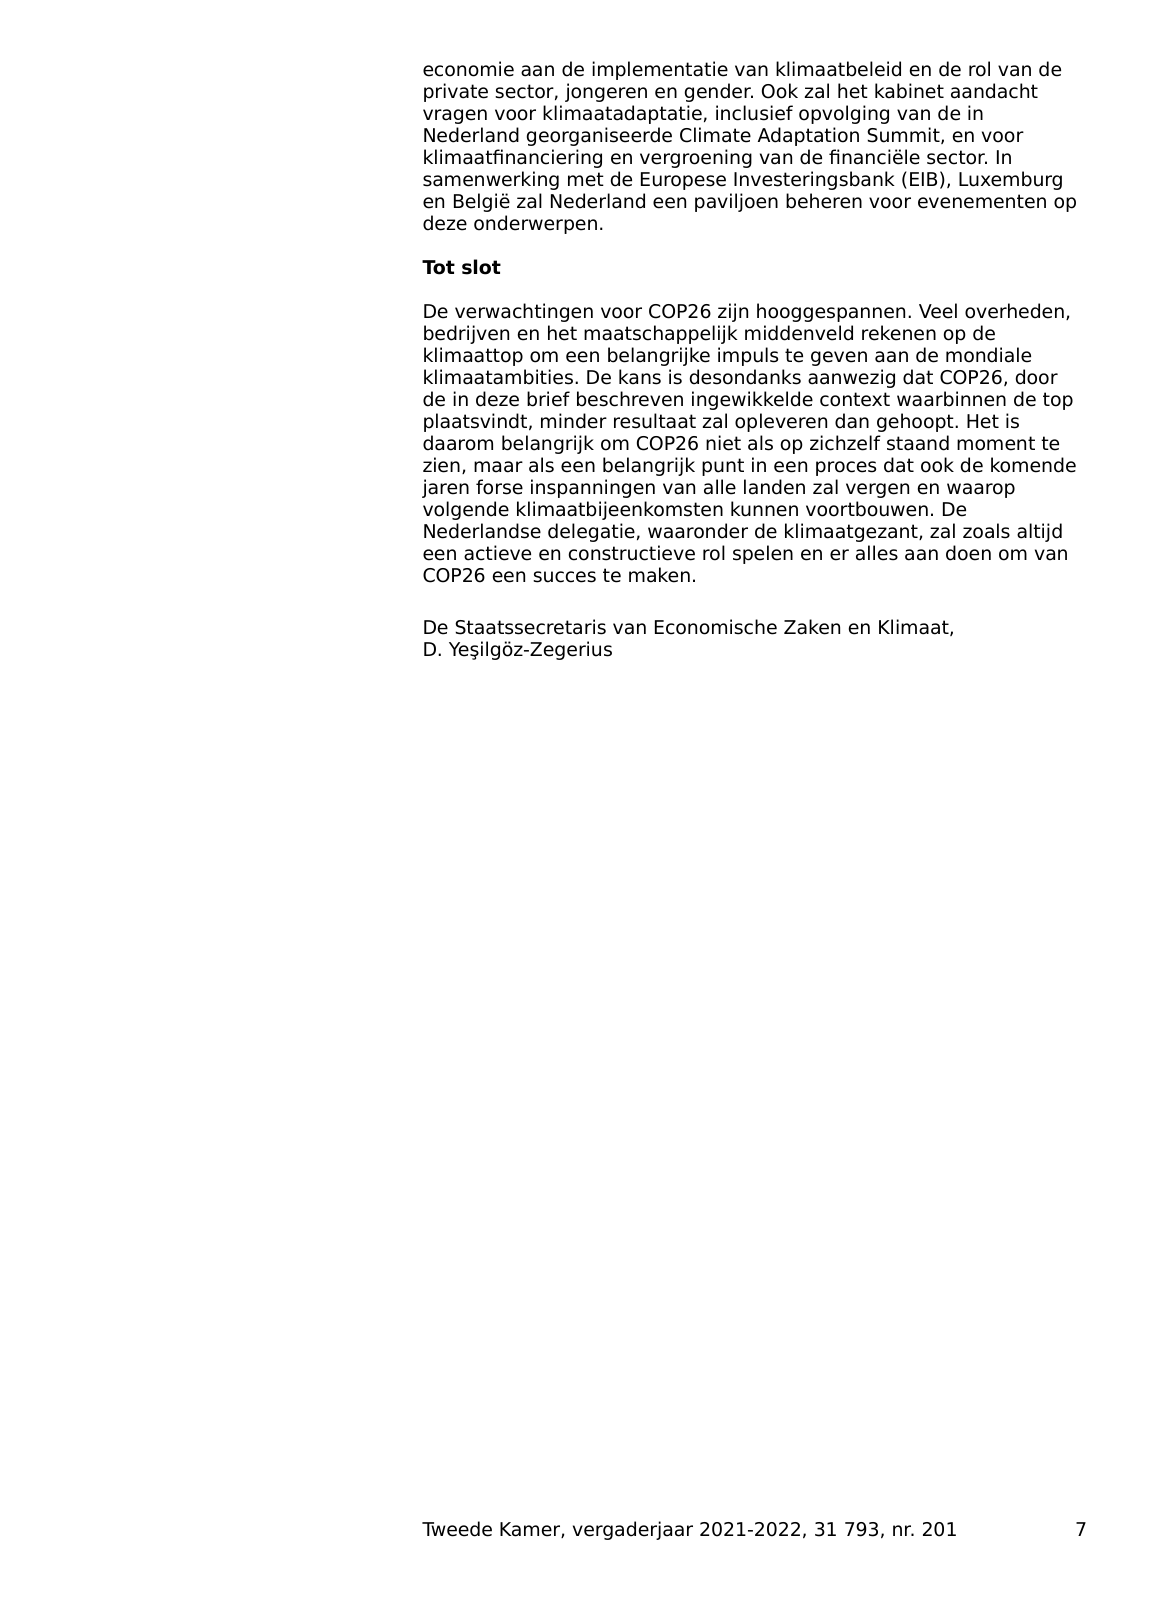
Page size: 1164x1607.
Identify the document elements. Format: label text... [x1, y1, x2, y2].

subtitle Tot slot [422, 257, 1087, 279]
text De Staatssecretaris van Economische Zaken en Klimaat, D. Yeşilgöz-Zegerius [422, 617, 1087, 661]
text economie aan de implementatie van klimaatbeleid en de rol van de private sector, jongeren en gender. Ook zal het kabinet aandacht vragen voor klimaatadaptatie, inclusief opvolging van de in Nederland georganiseerde Climate Adaptation Summit, en voor klimaatfinanciering en vergroening van de financiële sector. In samenwerking met de Europese Investeringsbank (EIB), Luxemburg en België zal Nederland een paviljoen beheren voor evenementen op deze onderwerpen. [422, 59, 1087, 235]
text De verwachtingen voor COP26 zijn hooggespannen. Veel overheden, bedrijven en het maatschappelijk middenveld rekenen op de klimaattop om een belangrijke impuls te geven aan de mondiale klimaatambities. De kans is desondanks aanwezig dat COP26, door de in deze brief beschreven ingewikkelde context waarbinnen de top plaatsvindt, minder resultaat zal opleveren dan gehoopt. Het is daarom belangrijk om COP26 niet als op zichzelf staand moment te zien, maar als een belangrijk punt in een proces dat ook de komende jaren forse inspanningen van alle landen zal vergen en waarop volgende klimaatbijeenkomsten kunnen voortbouwen. De Nederlandse delegatie, waaronder de klimaatgezant, zal zoals altijd een actieve en constructieve rol spelen en er alles aan doen om van COP26 een succes te maken. [422, 301, 1087, 587]
